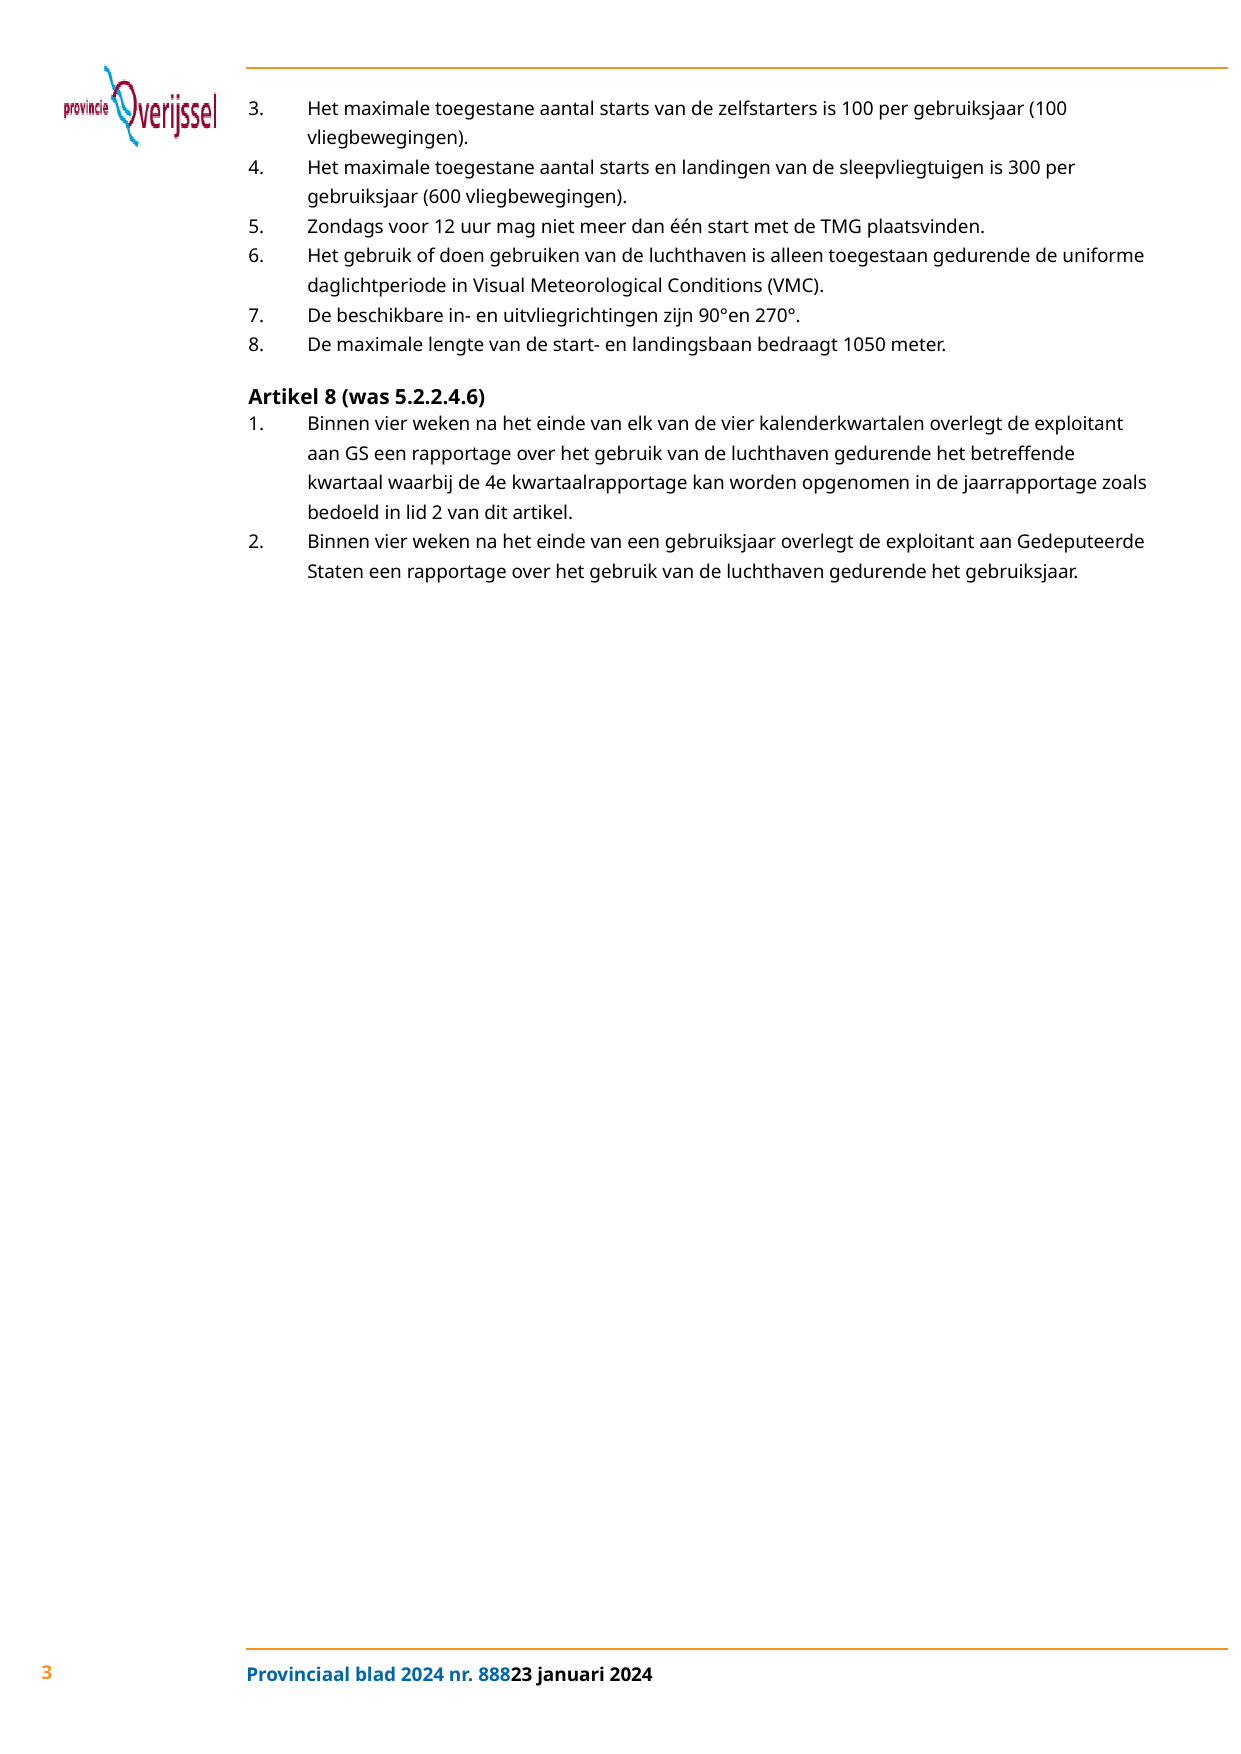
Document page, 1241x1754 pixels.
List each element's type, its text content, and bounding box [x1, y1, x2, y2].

list Het maximale toegestane aantal starts en landingen van de sleepvliegtuigen is 300 per gebruiksjaar (600 vliegbewegingen). [248, 154, 1152, 209]
list Het maximale toegestane aantal starts van de zelfstarters is 100 per gebruiksjaar (100 vliegbewegingen). [248, 95, 1152, 150]
picture [41, 47, 231, 172]
list Binnen vier weken na het einde van elk van de vier kalenderkwartalen overlegt de exploitant aan GS een rapportage over het gebruik van de luchthaven gedurende het betreffende kwartaal waarbij de 4e kwartaalrapportage kan worden opgenomen in de jaarrapportage zoals bedoeld in lid 2 van dit artikel. [248, 410, 1152, 525]
list Zondags voor 12 uur mag niet meer dan één start met de TMG plaatsvinden. [248, 213, 1152, 239]
list Het gebruik of doen gebruiken van de luchthaven is alleen toegestaan gedurende de uniforme daglichtperiode in Visual Meteorological Conditions (VMC). [248, 243, 1152, 298]
list De maximale lengte van de start- en landingsbaan bedraagt 1050 meter. [248, 331, 1152, 357]
list Binnen vier weken na het einde van een gebruiksjaar overlegt de exploitant aan Gedeputeerde Staten een rapportage over het gebruik van de luchthaven gedurende het gebruiksjaar. [248, 529, 1152, 584]
text Artikel 8 (was 5.2.2.4.6) [248, 382, 1152, 410]
list De beschikbare in- en uitvliegrichtingen zijn 90°en 270°. [248, 302, 1152, 328]
